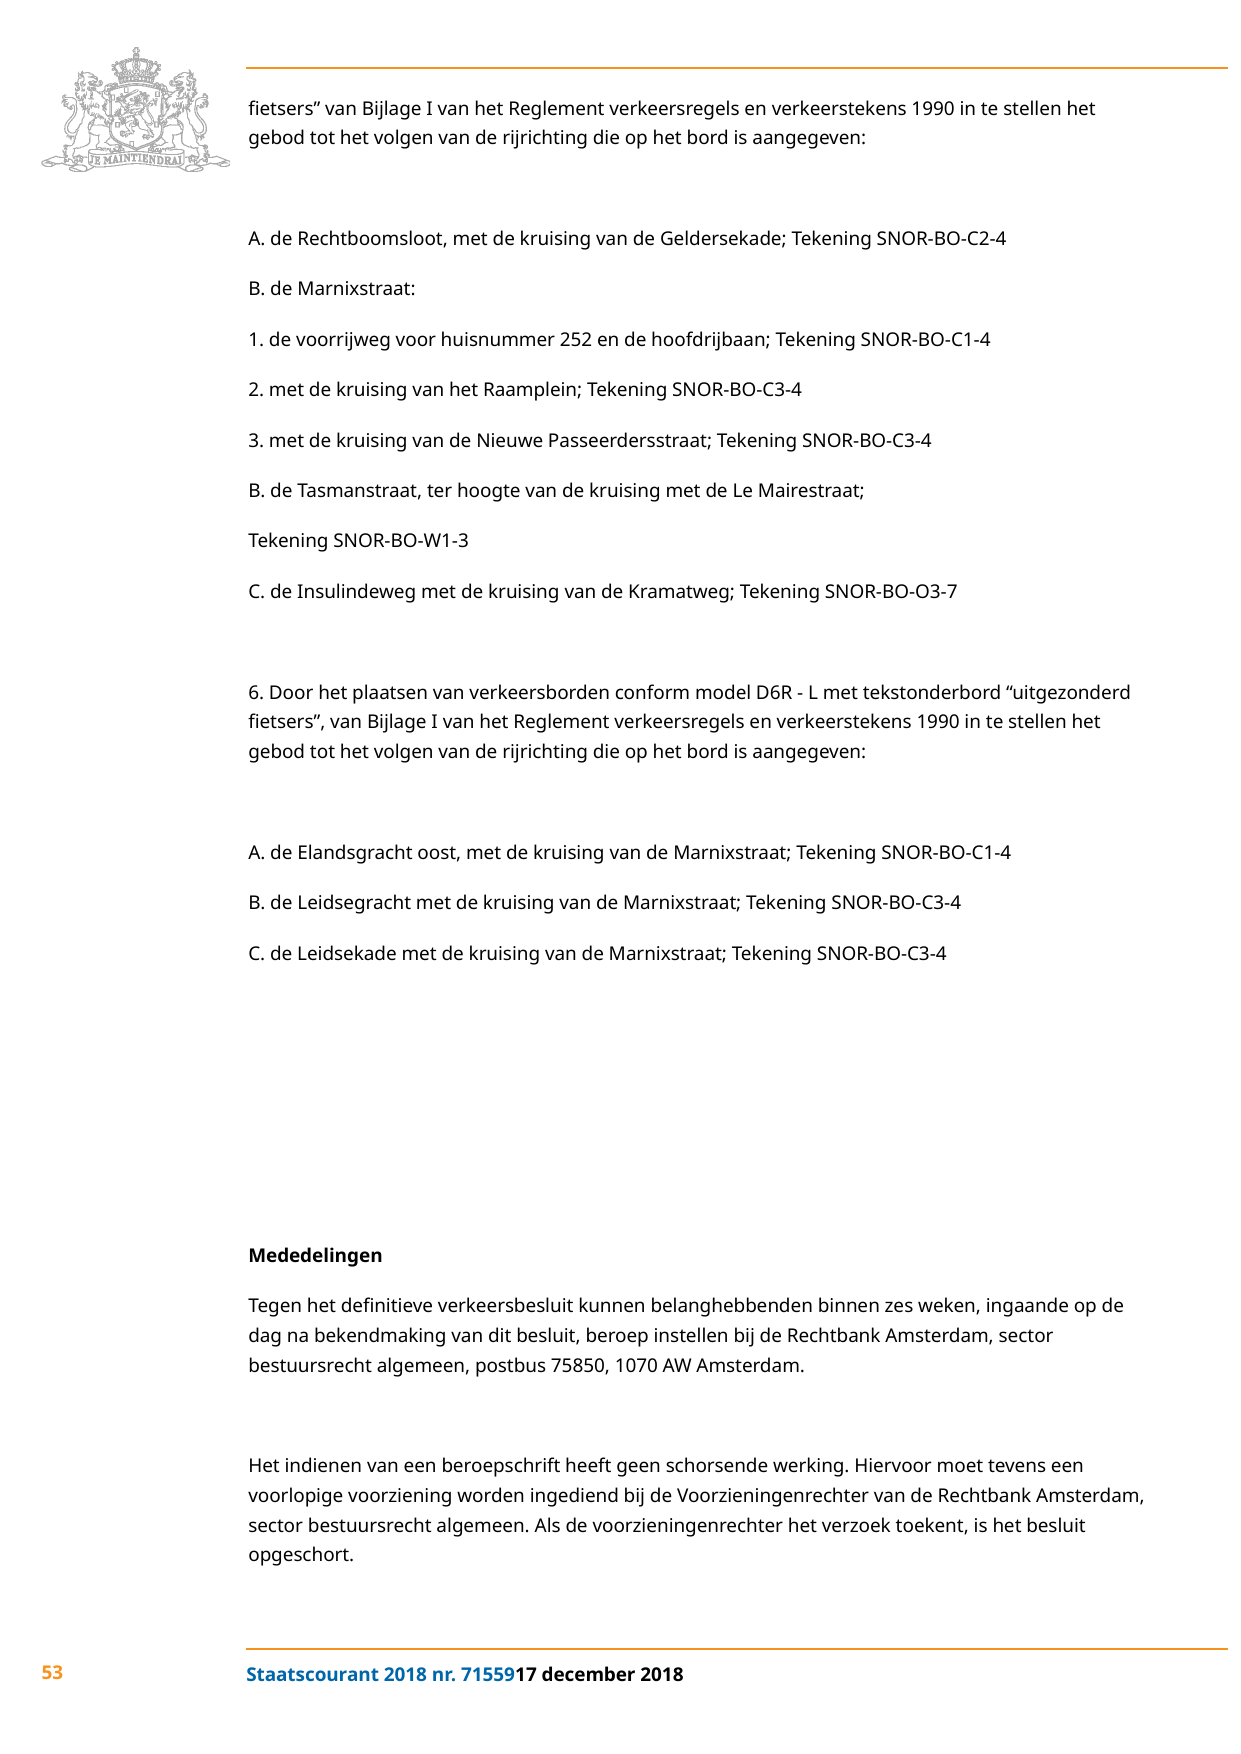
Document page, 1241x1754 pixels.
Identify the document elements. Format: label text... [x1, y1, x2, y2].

text B. de Leidsegracht met de kruising van de Marnixstraat; Tekening SNOR-BO-C3-4 [248, 889, 1152, 915]
text C. de Leidsekade met de kruising van de Marnixstraat; Tekening SNOR-BO-C3-4 [248, 940, 1152, 966]
text 6. Door het plaatsen van verkeersborden conform model D6R - L met tekstonderbord “uitgezonderd fietsers”, van Bijlage I van het Reglement verkeersregels en verkeerstekens 1990 in te stellen het gebod tot het volgen van de rijrichting die op het bord is aangegeven: [248, 679, 1152, 764]
text C. de Insulindeweg met de kruising van de Kramatweg; Tekening SNOR-BO-O3-7 [248, 578, 1152, 604]
text fietsers” van Bijlage I van het Reglement verkeersregels en verkeerstekens 1990 in te stellen het gebod tot het volgen van de rijrichting die op het bord is aangegeven: [248, 95, 1152, 150]
text B. de Tasmanstraat, ter hoogte van de kruising met de Le Mairestraat; [248, 477, 1152, 503]
text 1. de voorrijweg voor huisnummer 252 en de hoofdrijbaan; Tekening SNOR-BO-C1-4 [248, 326, 1152, 352]
text B. de Marnixstraat: [248, 276, 1152, 301]
text Tegen het definitieve verkeersbesluit kunnen belanghebbenden binnen zes weken, ingaande op de dag na bekendmaking van dit besluit, beroep instellen bij de Rechtbank Amsterdam, sector bestuursrecht algemeen, postbus 75850, 1070 AW Amsterdam. [248, 1293, 1152, 1378]
text A. de Elandsgracht oost, met de kruising van de Marnixstraat; Tekening SNOR-BO-C1-4 [248, 839, 1152, 865]
text A. de Rechtboomsloot, met de kruising van de Geldersekade; Tekening SNOR-BO-C2-4 [248, 225, 1152, 251]
text Tekening SNOR-BO-W1-3 [248, 528, 1152, 553]
text Mededelingen [248, 1242, 1152, 1268]
picture [41, 47, 231, 172]
text 3. met de kruising van de Nieuwe Passeerdersstraat; Tekening SNOR-BO-C3-4 [248, 427, 1152, 453]
text Het indienen van een beroepschrift heeft geen schorsende werking. Hiervoor moet tevens een voorlopige voorziening worden ingediend bij de Voorzieningenrechter van de Rechtbank Amsterdam, sector bestuursrecht algemeen. Als de voorzieningenrechter het verzoek toekent, is het besluit opgeschort. [248, 1453, 1152, 1567]
text 2. met de kruising van het Raamplein; Tekening SNOR-BO-C3-4 [248, 376, 1152, 402]
